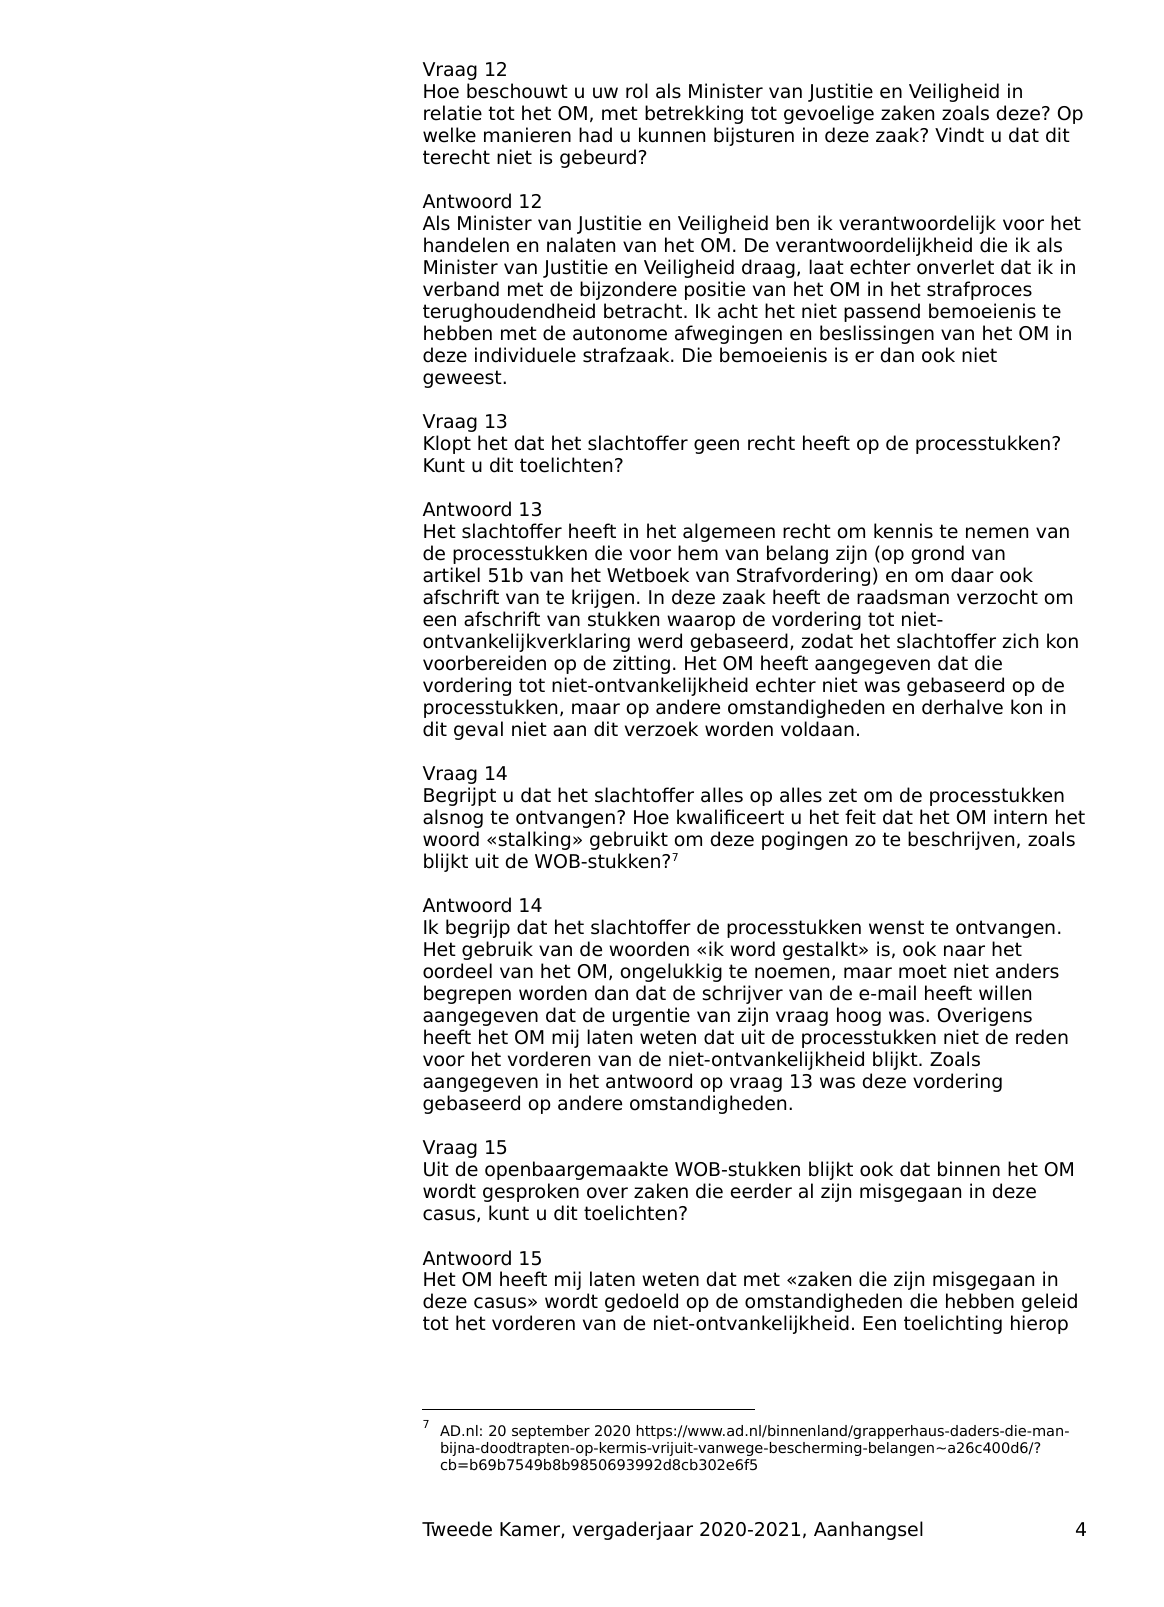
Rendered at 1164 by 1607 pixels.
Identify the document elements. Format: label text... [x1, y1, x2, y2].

text Vraag 13 [422, 411, 1087, 433]
text Antwoord 12 [422, 191, 1087, 213]
text Begrijpt u dat het slachtoffer alles op alles zet om de processtukken alsnog te ontvangen? Hoe kwalificeert u het feit dat het OM intern het woord «stalking» gebruikt om deze pogingen zo te beschrijven, zoals blijkt uit de WOB-stukken? [422, 785, 1087, 873]
text Vraag 12 [422, 59, 1087, 81]
text Uit de openbaargemaakte WOB-stukken blijkt ook dat binnen het OM wordt gesproken over zaken die eerder al zijn misgegaan in deze casus, kunt u dit toelichten? [422, 1159, 1087, 1225]
text Als Minister van Justitie en Veiligheid ben ik verantwoordelijk voor het handelen en nalaten van het OM. De verantwoordelijkheid die ik als Minister van Justitie en Veiligheid draag, laat echter onverlet dat ik in verband met de bijzondere positie van het OM in het strafproces terughoudendheid betracht. Ik acht het niet passend bemoeienis te hebben met de autonome afwegingen en beslissingen van het OM in deze individuele strafzaak. Die bemoeienis is er dan ook niet geweest. [422, 213, 1087, 389]
text Klopt het dat het slachtoffer geen recht heeft op de processtukken? Kunt u dit toelichten? [422, 433, 1087, 477]
text Antwoord 15 [422, 1247, 1087, 1269]
text Antwoord 14 [422, 895, 1087, 917]
text Ik begrijp dat het slachtoffer de processtukken wenst te ontvangen. Het gebruik van de woorden «ik word gestalkt» is, ook naar het oordeel van het OM, ongelukkig te noemen, maar moet niet anders begrepen worden dan dat de schrijver van de e-mail heeft willen aangegeven dat de urgentie van zijn vraag hoog was. Overigens heeft het OM mij laten weten dat uit de processtukken niet de reden voor het vorderen van de niet-ontvankelijkheid blijkt. Zoals aangegeven in het antwoord op vraag 13 was deze vordering gebaseerd op andere omstandigheden. [422, 917, 1087, 1115]
text Het slachtoffer heeft in het algemeen recht om kennis te nemen van de processtukken die voor hem van belang zijn (op grond van artikel 51b van het Wetboek van Strafvordering) en om daar ook afschrift van te krijgen. In deze zaak heeft de raadsman verzocht om een afschrift van stukken waarop de vordering tot niet-ontvankelijkverklaring werd gebaseerd, zodat het slachtoffer zich kon voorbereiden op de zitting. Het OM heeft aangegeven dat die vordering tot niet-ontvankelijkheid echter niet was gebaseerd op de processtukken, maar op andere omstandigheden en derhalve kon in dit geval niet aan dit verzoek worden voldaan. [422, 521, 1087, 741]
text Antwoord 13 [422, 499, 1087, 521]
text Hoe beschouwt u uw rol als Minister van Justitie en Veiligheid in relatie tot het OM, met betrekking tot gevoelige zaken zoals deze? Op welke manieren had u kunnen bijsturen in deze zaak? Vindt u dat dit terecht niet is gebeurd? [422, 81, 1087, 169]
text Vraag 14 [422, 763, 1087, 785]
text Vraag 15 [422, 1137, 1087, 1159]
text AD.nl: 20 september 2020 https://www.ad.nl/binnenland/grapperhaus-daders-die-man-bijna-doodtrapten-op-kermis-vrijuit-vanwege-bescherming-belangen~a26c400d6/?cb=b69b7549b8b9850693992d8cb302e6f5 [422, 1418, 1087, 1474]
text Het OM heeft mij laten weten dat met «zaken die zijn misgegaan in deze casus» wordt gedoeld op de omstandigheden die hebben geleid tot het vorderen van de niet-ontvankelijkheid. Een toelichting hierop [422, 1269, 1087, 1335]
